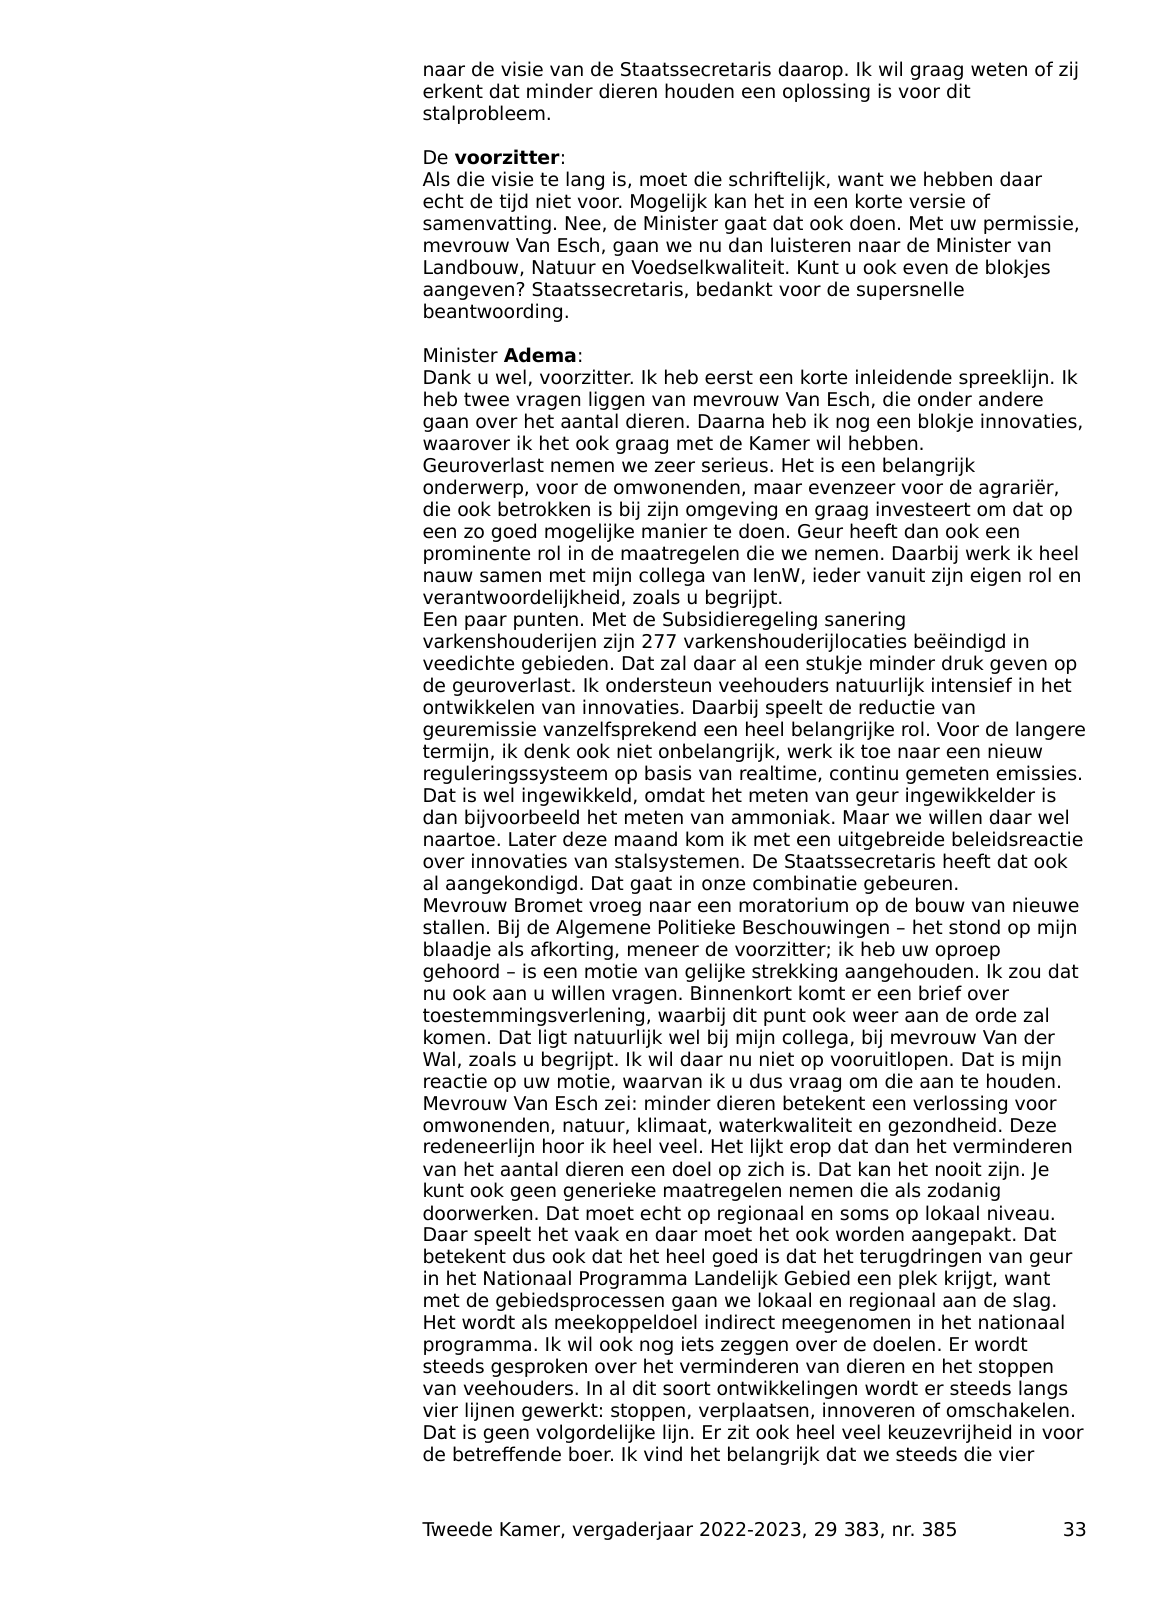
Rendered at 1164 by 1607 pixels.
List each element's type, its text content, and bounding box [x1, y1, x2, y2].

text Dank u wel, voorzitter. Ik heb eerst een korte inleidende spreeklijn. Ik heb twee vragen liggen van mevrouw Van Esch, die onder andere gaan over het aantal dieren. Daarna heb ik nog een blokje innovaties, waarover ik het ook graag met de Kamer wil hebben. [422, 367, 1087, 455]
text Mevrouw Bromet vroeg naar een moratorium op de bouw van nieuwe stallen. Bij de Algemene Politieke Beschouwingen – het stond op mijn blaadje als afkorting, meneer de voorzitter; ik heb uw oproep gehoord – is een motie van gelijke strekking aangehouden. Ik zou dat nu ook aan u willen vragen. Binnenkort komt er een brief over toestemmingsverlening, waarbij dit punt ook weer aan de orde zal komen. Dat ligt natuurlijk wel bij mijn collega, bij mevrouw Van der Wal, zoals u begrijpt. Ik wil daar nu niet op vooruitlopen. Dat is mijn reactie op uw motie, waarvan ik u dus vraag om die aan te houden. [422, 895, 1087, 1092]
text Als die visie te lang is, moet die schriftelijk, want we hebben daar echt de tijd niet voor. Mogelijk kan het in een korte versie of samenvatting. Nee, de Minister gaat dat ook doen. Met uw permissie, mevrouw Van Esch, gaan we nu dan luisteren naar de Minister van Landbouw, Natuur en Voedselkwaliteit. Kunt u ook even de blokjes aangeven? Staatssecretaris, bedankt voor de supersnelle beantwoording. [422, 169, 1087, 323]
text Minister Adema: [422, 345, 1087, 367]
text De voorzitter: [422, 147, 1087, 169]
text Mevrouw Van Esch zei: minder dieren betekent een verlossing voor omwonenden, natuur, klimaat, waterkwaliteit en gezondheid. Deze redeneerlijn hoor ik heel veel. Het lijkt erop dat dan het verminderen van het aantal dieren een doel op zich is. Dat kan het nooit zijn. Je kunt ook geen generieke maatregelen nemen die als zodanig doorwerken. Dat moet echt op regionaal en soms op lokaal niveau. Daar speelt het vaak en daar moet het ook worden aangepakt. Dat betekent dus ook dat het heel goed is dat het terugdringen van geur in het Nationaal Programma Landelijk Gebied een plek krijgt, want met de gebiedsprocessen gaan we lokaal en regionaal aan de slag. Het wordt als meekoppeldoel indirect meegenomen in het nationaal programma. Ik wil ook nog iets zeggen over de doelen. Er wordt steeds gesproken over het verminderen van dieren en het stoppen van veehouders. In al dit soort ontwikkelingen wordt er steeds langs vier lijnen gewerkt: stoppen, verplaatsen, innoveren of omschakelen. Dat is geen volgordelijke lijn. Er zit ook heel veel keuzevrijheid in voor de betreffende boer. Ik vind het belangrijk dat we steeds die vier [422, 1092, 1087, 1466]
text naar de visie van de Staatssecretaris daarop. Ik wil graag weten of zij erkent dat minder dieren houden een oplossing is voor dit stalprobleem. [422, 59, 1087, 125]
text Geuroverlast nemen we zeer serieus. Het is een belangrijk onderwerp, voor de omwonenden, maar evenzeer voor de agrariër, die ook betrokken is bij zijn omgeving en graag investeert om dat op een zo goed mogelijke manier te doen. Geur heeft dan ook een prominente rol in de maatregelen die we nemen. Daarbij werk ik heel nauw samen met mijn collega van IenW, ieder vanuit zijn eigen rol en verantwoordelijkheid, zoals u begrijpt. [422, 455, 1087, 609]
text Een paar punten. Met de Subsidieregeling sanering varkenshouderijen zijn 277 varkenshouderijlocaties beëindigd in veedichte gebieden. Dat zal daar al een stukje minder druk geven op de geuroverlast. Ik ondersteun veehouders natuurlijk intensief in het ontwikkelen van innovaties. Daarbij speelt de reductie van geuremissie vanzelfsprekend een heel belangrijke rol. Voor de langere termijn, ik denk ook niet onbelangrijk, werk ik toe naar een nieuw reguleringssysteem op basis van realtime, continu gemeten emissies. Dat is wel ingewikkeld, omdat het meten van geur ingewikkelder is dan bijvoorbeeld het meten van ammoniak. Maar we willen daar wel naartoe. Later deze maand kom ik met een uitgebreide beleidsreactie over innovaties van stalsystemen. De Staatssecretaris heeft dat ook al aangekondigd. Dat gaat in onze combinatie gebeuren. [422, 609, 1087, 895]
